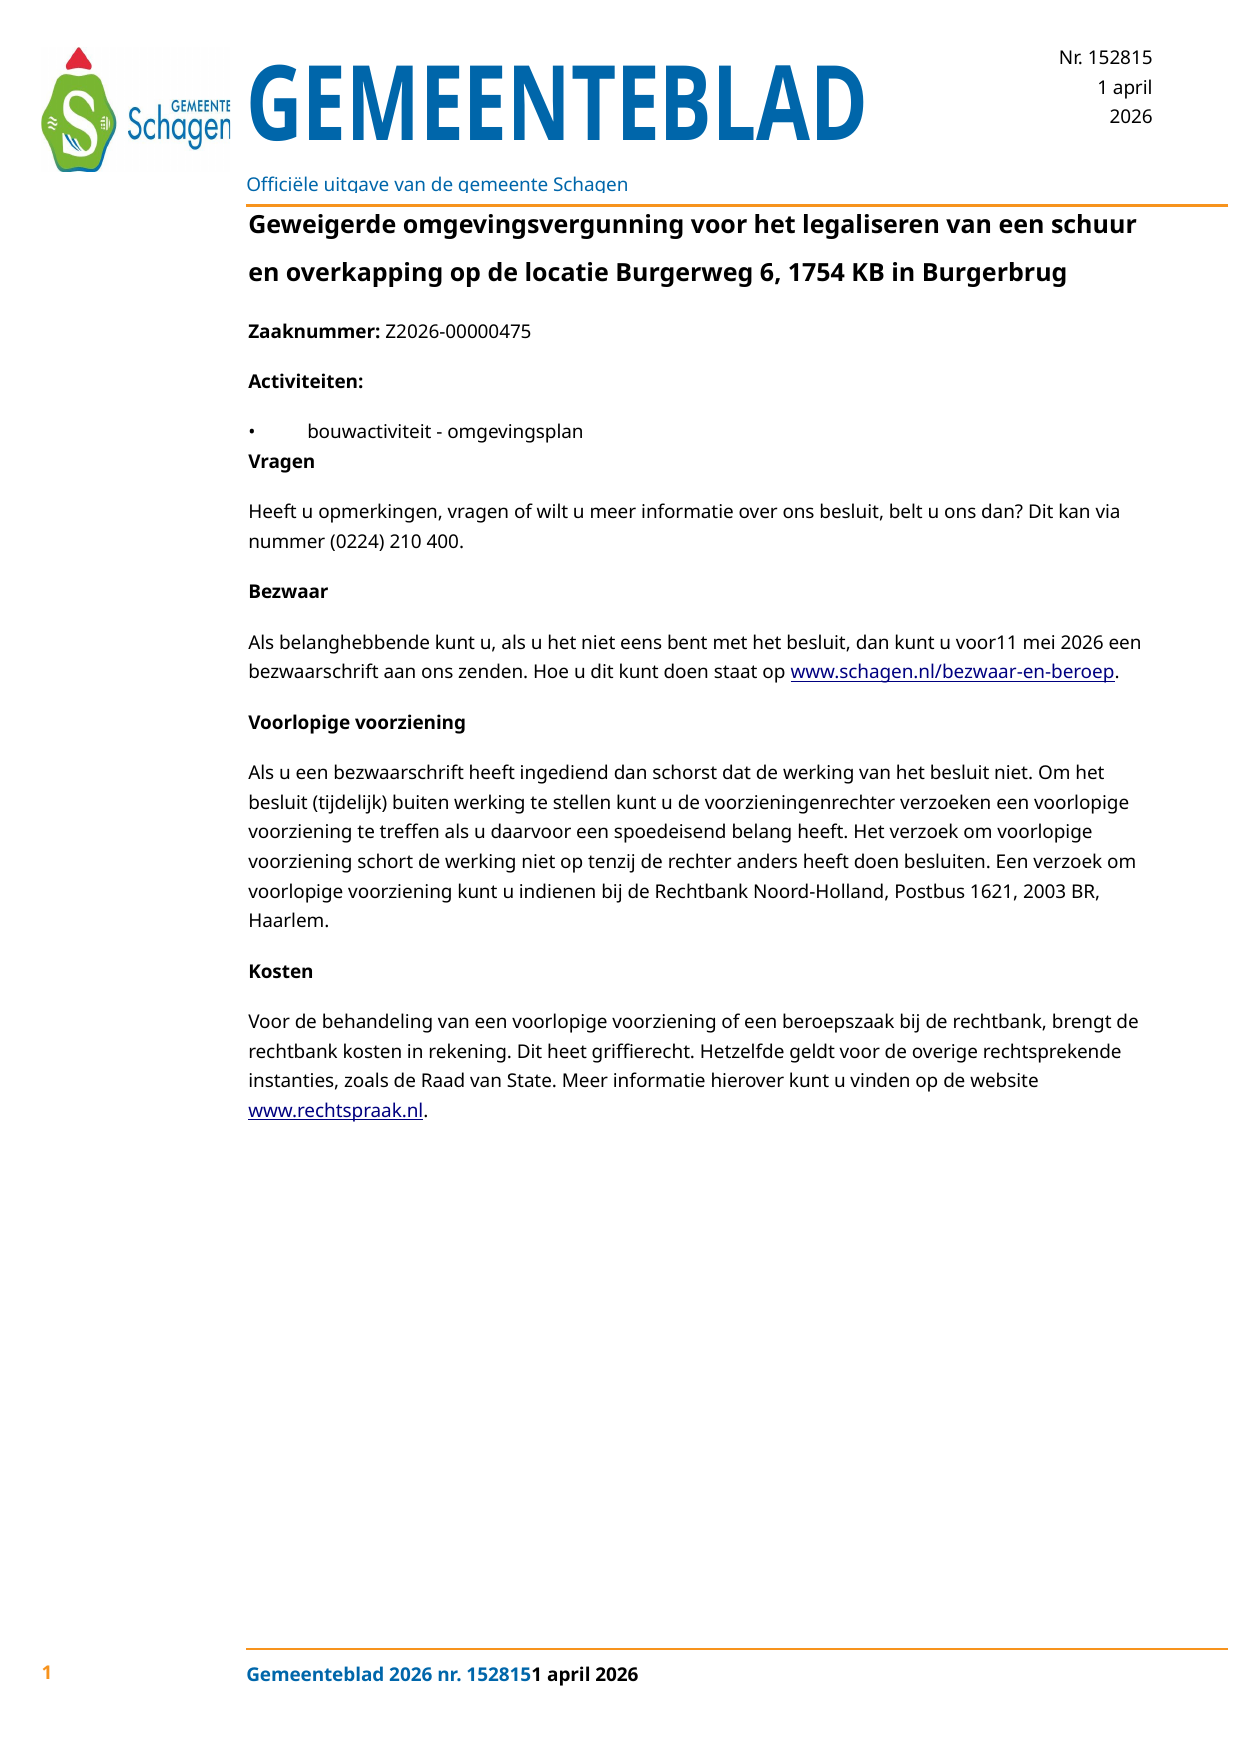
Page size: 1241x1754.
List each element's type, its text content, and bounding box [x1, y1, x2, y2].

text Kosten [248, 958, 1152, 984]
text Als u een bezwaarschrift heeft ingediend dan schorst dat de werking van het besluit niet. Om het besluit (tijdelijk) buiten werking te stellen kunt u de voorzieningenrechter verzoeken een voorlopige voorziening te treffen als u daarvoor een spoedeisend belang heeft. Het verzoek om voorlopige voorziening schort de werking niet op tenzij de rechter anders heeft doen besluiten. Een verzoek om voorlopige voorziening kunt u indienen bij de Rechtbank Noord-Holland, Postbus 1621, 2003 BR, Haarlem. [248, 759, 1152, 933]
list bouwactiviteit - omgevingsplan [248, 419, 1152, 444]
text Activiteiten: [248, 368, 1152, 394]
text Heeft u opmerkingen, vragen of wilt u meer informatie over ons besluit, belt u ons dan? Dit kan via nummer (0224) 210 400. [248, 499, 1152, 554]
text Voor de behandeling van een voorlopige voorziening of een beroepszaak bij de rechtbank, brengt de rechtbank kosten in rekening. Dit heet griffierecht. Hetzelfde geldt voor de overige rechtsprekende instanties, zoals de Raad van State. Meer informatie hierover kunt u vinden op de website www.rechtspraak.nl. [248, 1008, 1152, 1123]
text Geweigerde omgevingsvergunning voor het legaliseren van een schuur en overkapping op de locatie Burgerweg 6, 1754 KB in Burgerbrug [248, 207, 1152, 288]
text Zaaknummer: Z2026-00000475 [248, 318, 1152, 344]
text Bezwaar [248, 579, 1152, 604]
text Vragen [248, 448, 1152, 474]
picture [41, 47, 231, 172]
text Voorlopige voorziening [248, 709, 1152, 735]
text Als belanghebbende kunt u, als u het niet eens bent met het besluit, dan kunt u voor11 mei 2026 een bezwaarschrift aan ons zenden. Hoe u dit kunt doen staat op www.schagen.nl/bezwaar-en-beroep. [248, 629, 1152, 684]
